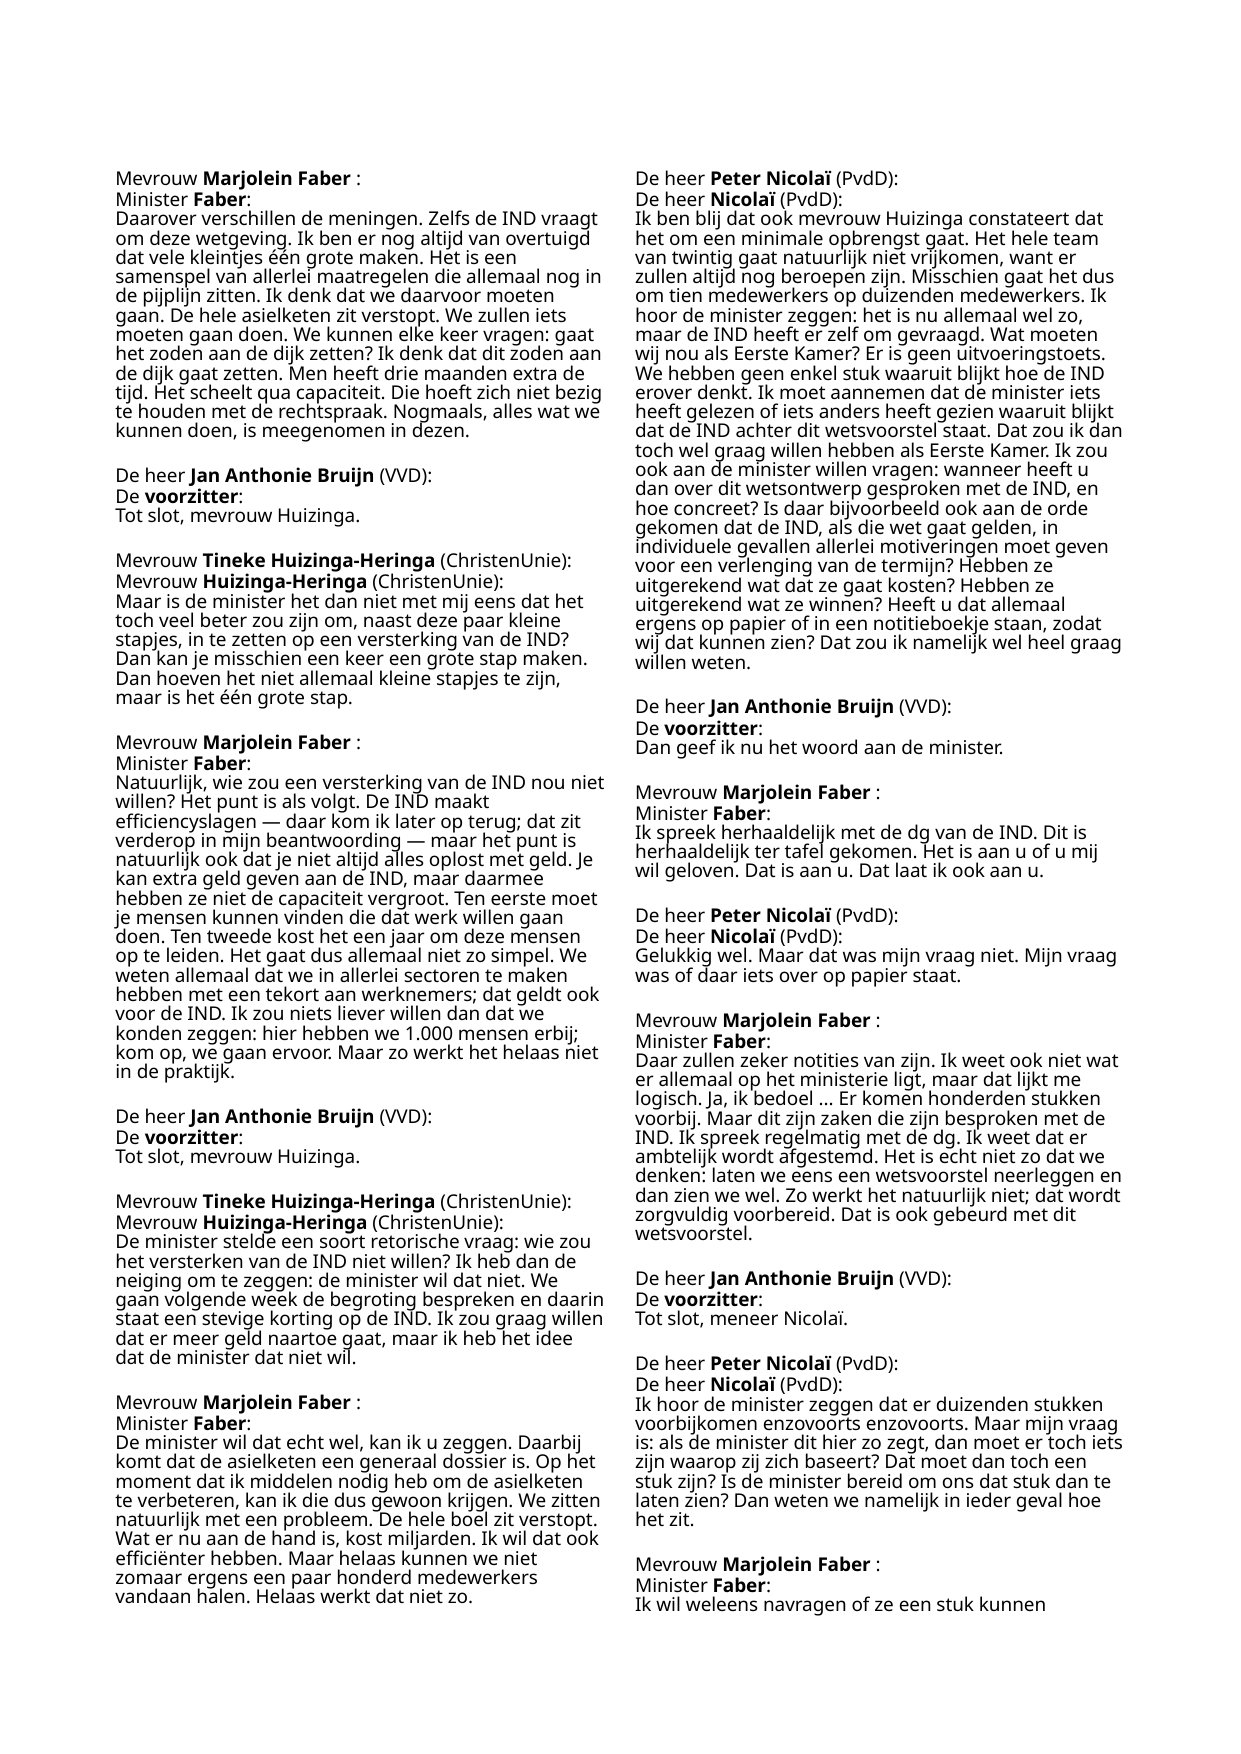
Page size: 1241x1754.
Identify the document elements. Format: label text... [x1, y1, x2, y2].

text Mevrouw Huizinga-Heringa (ChristenUnie): [115, 573, 605, 593]
text De heer Nicolaï (PvdD): [635, 191, 1125, 210]
text De heer Peter Nicolaï (PvdD): [635, 902, 1125, 928]
text Ik spreek herhaaldelijk met de dg van de IND. Dit is herhaaldelijk ter tafel gekomen. Het is aan u of u mij wil geloven. Dat is aan u. Dat laat ik ook aan u. [635, 824, 1125, 882]
text De heer Peter Nicolaï (PvdD): [635, 1351, 1125, 1376]
text Tot slot, mevrouw Huizinga. [115, 1148, 605, 1167]
text De heer Nicolaï (PvdD): [635, 928, 1125, 947]
text Tot slot, meneer Nicolaï. [635, 1310, 1125, 1330]
text Mevrouw Marjolein Faber : [635, 779, 1125, 804]
text De heer Jan Anthonie Bruijn (VVD): [115, 1103, 605, 1129]
text Minister Faber: [635, 1577, 1125, 1596]
text De heer Peter Nicolaï (PvdD): [635, 165, 1125, 191]
text De heer Jan Anthonie Bruijn (VVD): [635, 1265, 1125, 1291]
text Mevrouw Tineke Huizinga-Heringa (ChristenUnie): [115, 1188, 605, 1214]
text Tot slot, mevrouw Huizinga. [115, 507, 605, 527]
text Mevrouw Marjolein Faber : [635, 1007, 1125, 1033]
text Minister Faber: [115, 191, 605, 210]
text Minister Faber: [115, 755, 605, 774]
text Minister Faber: [115, 1415, 605, 1434]
text De voorzitter: [115, 488, 605, 507]
text De heer Jan Anthonie Bruijn (VVD): [115, 462, 605, 488]
text Maar is de minister het dan niet met mij eens dat het toch veel beter zou zijn om, naast deze paar kleine stapjes, in te zetten op een versterking van de IND? Dan kan je misschien een keer een grote stap maken. Dan hoeven het niet allemaal kleine stapjes te zijn, maar is het één grote stap. [115, 593, 605, 708]
text Mevrouw Huizinga-Heringa (ChristenUnie): [115, 1214, 605, 1233]
text Ik hoor de minister zeggen dat er duizenden stukken voorbijkomen enzovoorts enzovoorts. Maar mijn vraag is: als de minister dit hier zo zegt, dan moet er toch iets zijn waarop zij zich baseert? Dat moet dan toch een stuk zijn? Is de minister bereid om ons dat stuk dan te laten zien? Dan weten we namelijk in ieder geval hoe het zit. [635, 1396, 1125, 1530]
text De minister stelde een soort retorische vraag: wie zou het versterken van de IND niet willen? Ik heb dan de neiging om te zeggen: de minister wil dat niet. We gaan volgende week de begroting bespreken en daarin staat een stevige korting op de IND. Ik zou graag willen dat er meer geld naartoe gaat, maar ik heb het idee dat de minister dat niet wil. [115, 1233, 605, 1368]
text Daarover verschillen de meningen. Zelfs de IND vraagt om deze wetgeving. Ik ben er nog altijd van overtuigd dat vele kleintjes één grote maken. Het is een samenspel van allerlei maatregelen die allemaal nog in de pijplijn zitten. Ik denk dat we daarvoor moeten gaan. De hele asielketen zit verstopt. We zullen iets moeten gaan doen. We kunnen elke keer vragen: gaat het zoden aan de dijk zetten? Ik denk dat dit zoden aan de dijk gaat zetten. Men heeft drie maanden extra de tijd. Het scheelt qua capaciteit. Die hoeft zich niet bezig te houden met de rechtspraak. Nogmaals, alles wat we kunnen doen, is meegenomen in dezen. [115, 210, 605, 442]
text Dan geef ik nu het woord aan de minister. [635, 739, 1125, 758]
text De voorzitter: [635, 719, 1125, 739]
text Ik ben blij dat ook mevrouw Huizinga constateert dat het om een minimale opbrengst gaat. Het hele team van twintig gaat natuurlijk niet vrijkomen, want er zullen altijd nog beroepen zijn. Misschien gaat het dus om tien medewerkers op duizenden medewerkers. Ik hoor de minister zeggen: het is nu allemaal wel zo, maar de IND heeft er zelf om gevraagd. Wat moeten wij nou als Eerste Kamer? Er is geen uitvoeringstoets. We hebben geen enkel stuk waaruit blijkt hoe de IND erover denkt. Ik moet aannemen dat de minister iets heeft gelezen of iets anders heeft gezien waaruit blijkt dat de IND achter dit wetsvoorstel staat. Dat zou ik dan toch wel graag willen hebben als Eerste Kamer. Ik zou ook aan de minister willen vragen: wanneer heeft u dan over dit wetsontwerp gesproken met de IND, en hoe concreet? Is daar bijvoorbeeld ook aan de orde gekomen dat de IND, als die wet gaat gelden, in individuele gevallen allerlei motiveringen moet geven voor een verlenging van de termijn? Hebben ze uitgerekend wat dat ze gaat kosten? Hebben ze uitgerekend wat ze winnen? Heeft u dat allemaal ergens op papier of in een notitieboekje staan, zodat wij dat kunnen zien? Dat zou ik namelijk wel heel graag willen weten. [635, 210, 1125, 673]
text Gelukkig wel. Maar dat was mijn vraag niet. Mijn vraag was of daar iets over op papier staat. [635, 947, 1125, 986]
text De heer Jan Anthonie Bruijn (VVD): [635, 694, 1125, 719]
text Minister Faber: [635, 804, 1125, 824]
text De voorzitter: [115, 1129, 605, 1148]
text Mevrouw Marjolein Faber : [115, 165, 605, 191]
text De minister wil dat echt wel, kan ik u zeggen. Daarbij komt dat de asielketen een generaal dossier is. Op het moment dat ik middelen nodig heb om de asielketen te verbeteren, kan ik die dus gewoon krijgen. We zitten natuurlijk met een probleem. De hele boel zit verstopt. Wat er nu aan de hand is, kost miljarden. Ik wil dat ook efficiënter hebben. Maar helaas kunnen we niet zomaar ergens een paar honderd medewerkers vandaan halen. Helaas werkt dat niet zo. [115, 1434, 605, 1607]
text Minister Faber: [635, 1033, 1125, 1052]
text Mevrouw Marjolein Faber : [635, 1551, 1125, 1577]
text Mevrouw Marjolein Faber : [115, 729, 605, 755]
text Mevrouw Marjolein Faber : [115, 1389, 605, 1415]
text De voorzitter: [635, 1291, 1125, 1310]
text Daar zullen zeker notities van zijn. Ik weet ook niet wat er allemaal op het ministerie ligt, maar dat lijkt me logisch. Ja, ik bedoel ... Er komen honderden stukken voorbij. Maar dit zijn zaken die zijn besproken met de IND. Ik spreek regelmatig met de dg. Ik weet dat er ambtelijk wordt afgestemd. Het is echt niet zo dat we denken: laten we eens een wetsvoorstel neerleggen en dan zien we wel. Zo werkt het natuurlijk niet; dat wordt zorgvuldig voorbereid. Dat is ook gebeurd met dit wetsvoorstel. [635, 1052, 1125, 1244]
text Mevrouw Tineke Huizinga-Heringa (ChristenUnie): [115, 548, 605, 573]
text De heer Nicolaï (PvdD): [635, 1376, 1125, 1396]
text Ik wil weleens navragen of ze een stuk kunnen [635, 1596, 1125, 1616]
text Natuurlijk, wie zou een versterking van de IND nou niet willen? Het punt is als volgt. De IND maakt efficiencyslagen — daar kom ik later op terug; dat zit verderop in mijn beantwoording — maar het punt is natuurlijk ook dat je niet altijd alles oplost met geld. Je kan extra geld geven aan de IND, maar daarmee hebben ze niet de capaciteit vergroot. Ten eerste moet je mensen kunnen vinden die dat werk willen gaan doen. Ten tweede kost het een jaar om deze mensen op te leiden. Het gaat dus allemaal niet zo simpel. We weten allemaal dat we in allerlei sectoren te maken hebben met een tekort aan werknemers; dat geldt ook voor de IND. Ik zou niets liever willen dan dat we konden zeggen: hier hebben we 1.000 mensen erbij; kom op, we gaan ervoor. Maar zo werkt het helaas niet in de praktijk. [115, 774, 605, 1082]
